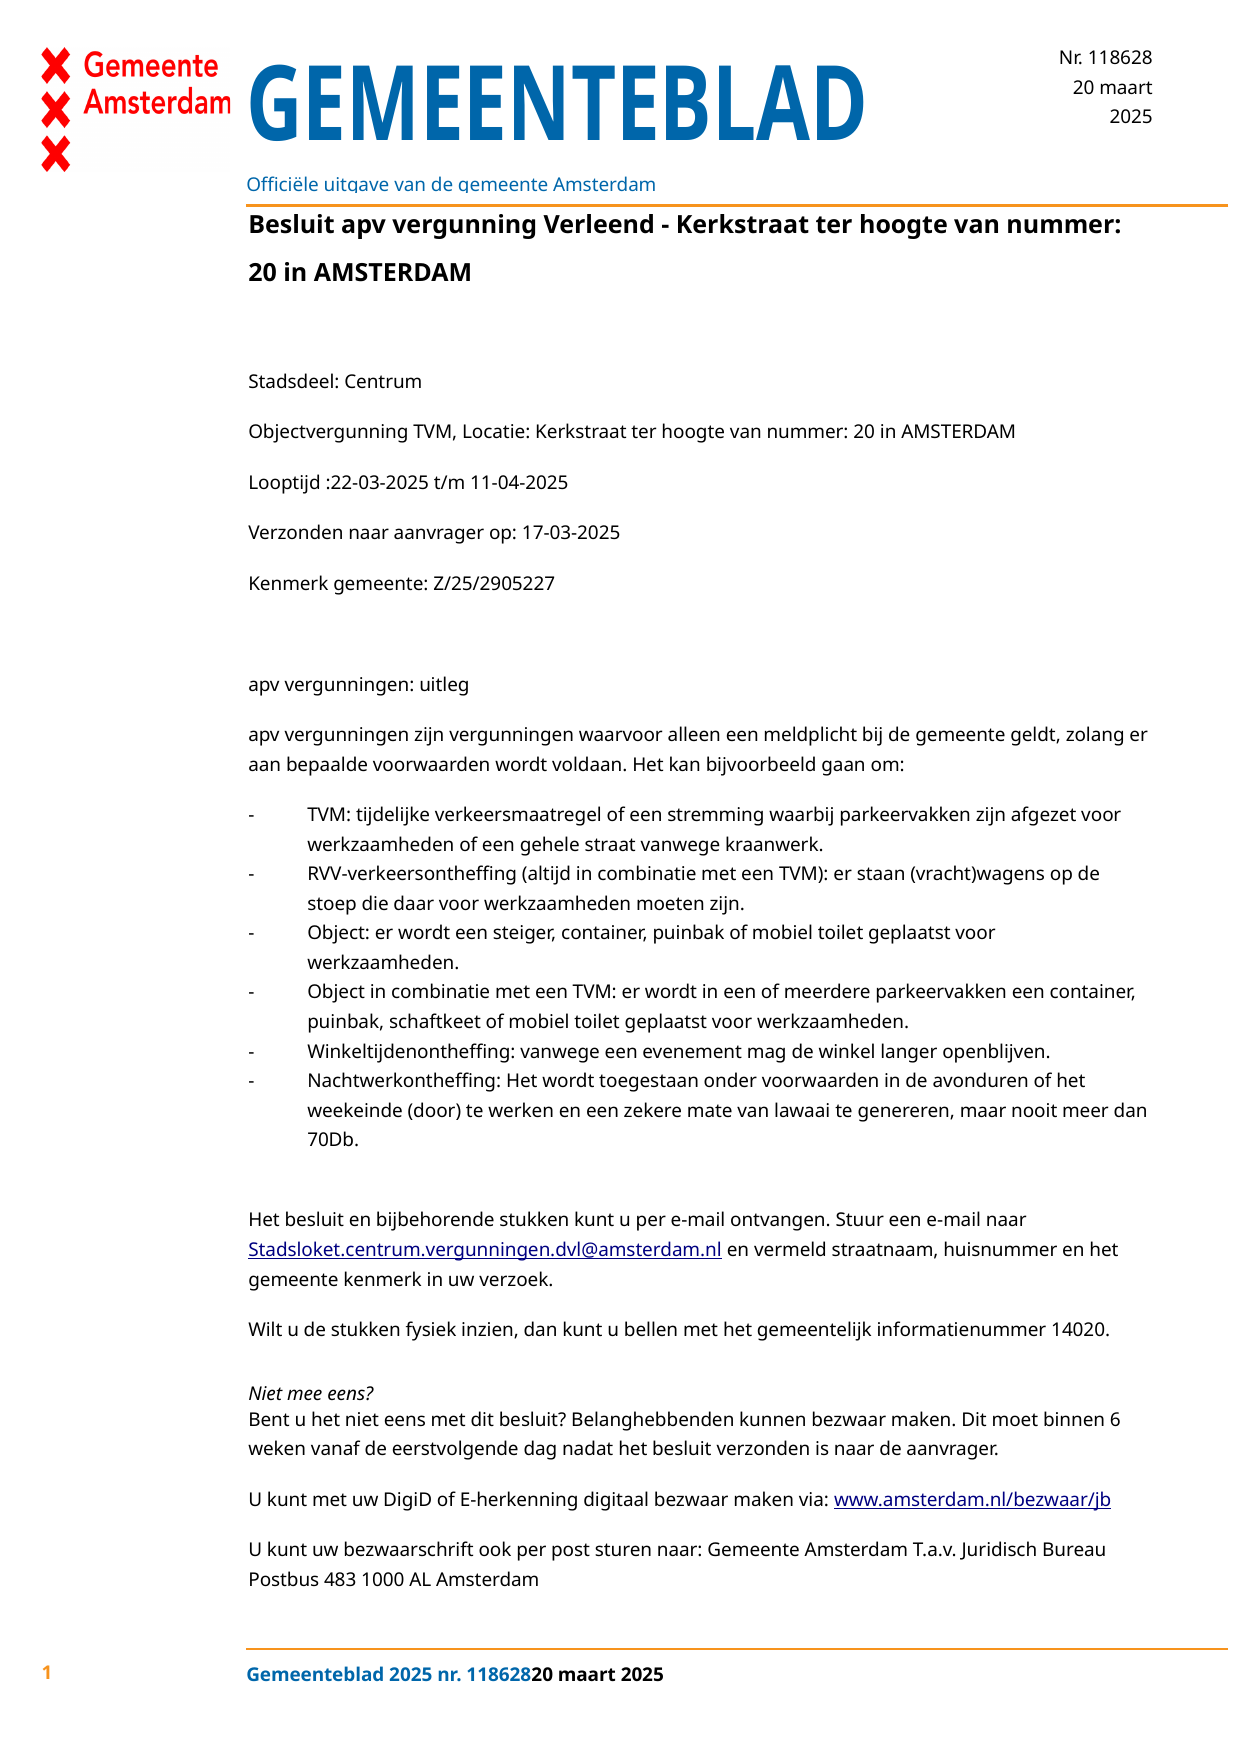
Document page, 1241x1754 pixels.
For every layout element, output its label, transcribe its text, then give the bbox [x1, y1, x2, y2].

text Stadsdeel: Centrum [248, 368, 1152, 394]
list Nachtwerkontheffing: Het wordt toegestaan onder voorwaarden in de avonduren of het weekeinde (door) te werken en een zekere mate van lawaai te genereren, maar nooit meer dan 70Db. [248, 1067, 1152, 1152]
list Object: er wordt een steiger, container, puinbak of mobiel toilet geplaatst voor werkzaamheden. [248, 919, 1152, 975]
text U kunt met uw DigiD of E-herkenning digitaal bezwaar maken via: www.amsterdam.nl/bezwaar/jb [248, 1486, 1152, 1512]
text Verzonden naar aanvrager op: 17-03-2025 [248, 519, 1152, 545]
text Looptijd :22-03-2025 t/m 11-04-2025 [248, 469, 1152, 495]
text Wilt u de stukken fysiek inzien, dan kunt u bellen met het gemeentelijk informatienummer 14020. [248, 1316, 1152, 1342]
text U kunt uw bezwaarschrift ook per post sturen naar: Gemeente Amsterdam T.a.v. Juridisch Bureau Postbus 483 1000 AL Amsterdam [248, 1536, 1152, 1592]
list Object in combinatie met een TVM: er wordt in een of meerdere parkeervakken een container, puinbak, schaftkeet of mobiel toilet geplaatst voor werkzaamheden. [248, 979, 1152, 1034]
list TVM: tijdelijke verkeersmaatregel of een stremming waarbij parkeervakken zijn afgezet voor werkzaamheden of een gehele straat vanwege kraanwerk. [248, 801, 1152, 857]
text apv vergunningen: uitleg [248, 671, 1152, 697]
text apv vergunningen zijn vergunningen waarvoor alleen een meldplicht bij de gemeente geldt, zolang er aan bepaalde voorwaarden wordt voldaan. Het kan bijvoorbeeld gaan om: [248, 721, 1152, 777]
text Bent u het niet eens met dit besluit? Belanghebbenden kunnen bezwaar maken. Dit moet binnen 6 weken vanaf de eerstvolgende dag nadat het besluit verzonden is naar de aanvrager. [248, 1406, 1152, 1461]
text Kenmerk gemeente: Z/25/2905227 [248, 570, 1152, 596]
text Objectvergunning TVM, Locatie: Kerkstraat ter hoogte van nummer: 20 in AMSTERDAM [248, 419, 1152, 444]
list Winkeltijdenontheffing: vanwege een evenement mag de winkel langer openblijven. [248, 1038, 1152, 1064]
picture [41, 47, 231, 172]
text Niet mee eens? [248, 1380, 1152, 1406]
text Besluit apv vergunning Verleend - Kerkstraat ter hoogte van nummer: 20 in AMSTERDAM [248, 207, 1152, 288]
list RVV-verkeersontheffing (altijd in combinatie met een TVM): er staan (vracht)wagens op de stoep die daar voor werkzaamheden moeten zijn. [248, 860, 1152, 916]
text Het besluit en bijbehorende stukken kunt u per e-mail ontvangen. Stuur een e-mail naar Stadsloket.centrum.vergunningen.dvl@amsterdam.nl en vermeld straatnaam, huisnummer en het gemeente kenmerk in uw verzoek. [248, 1207, 1152, 1292]
